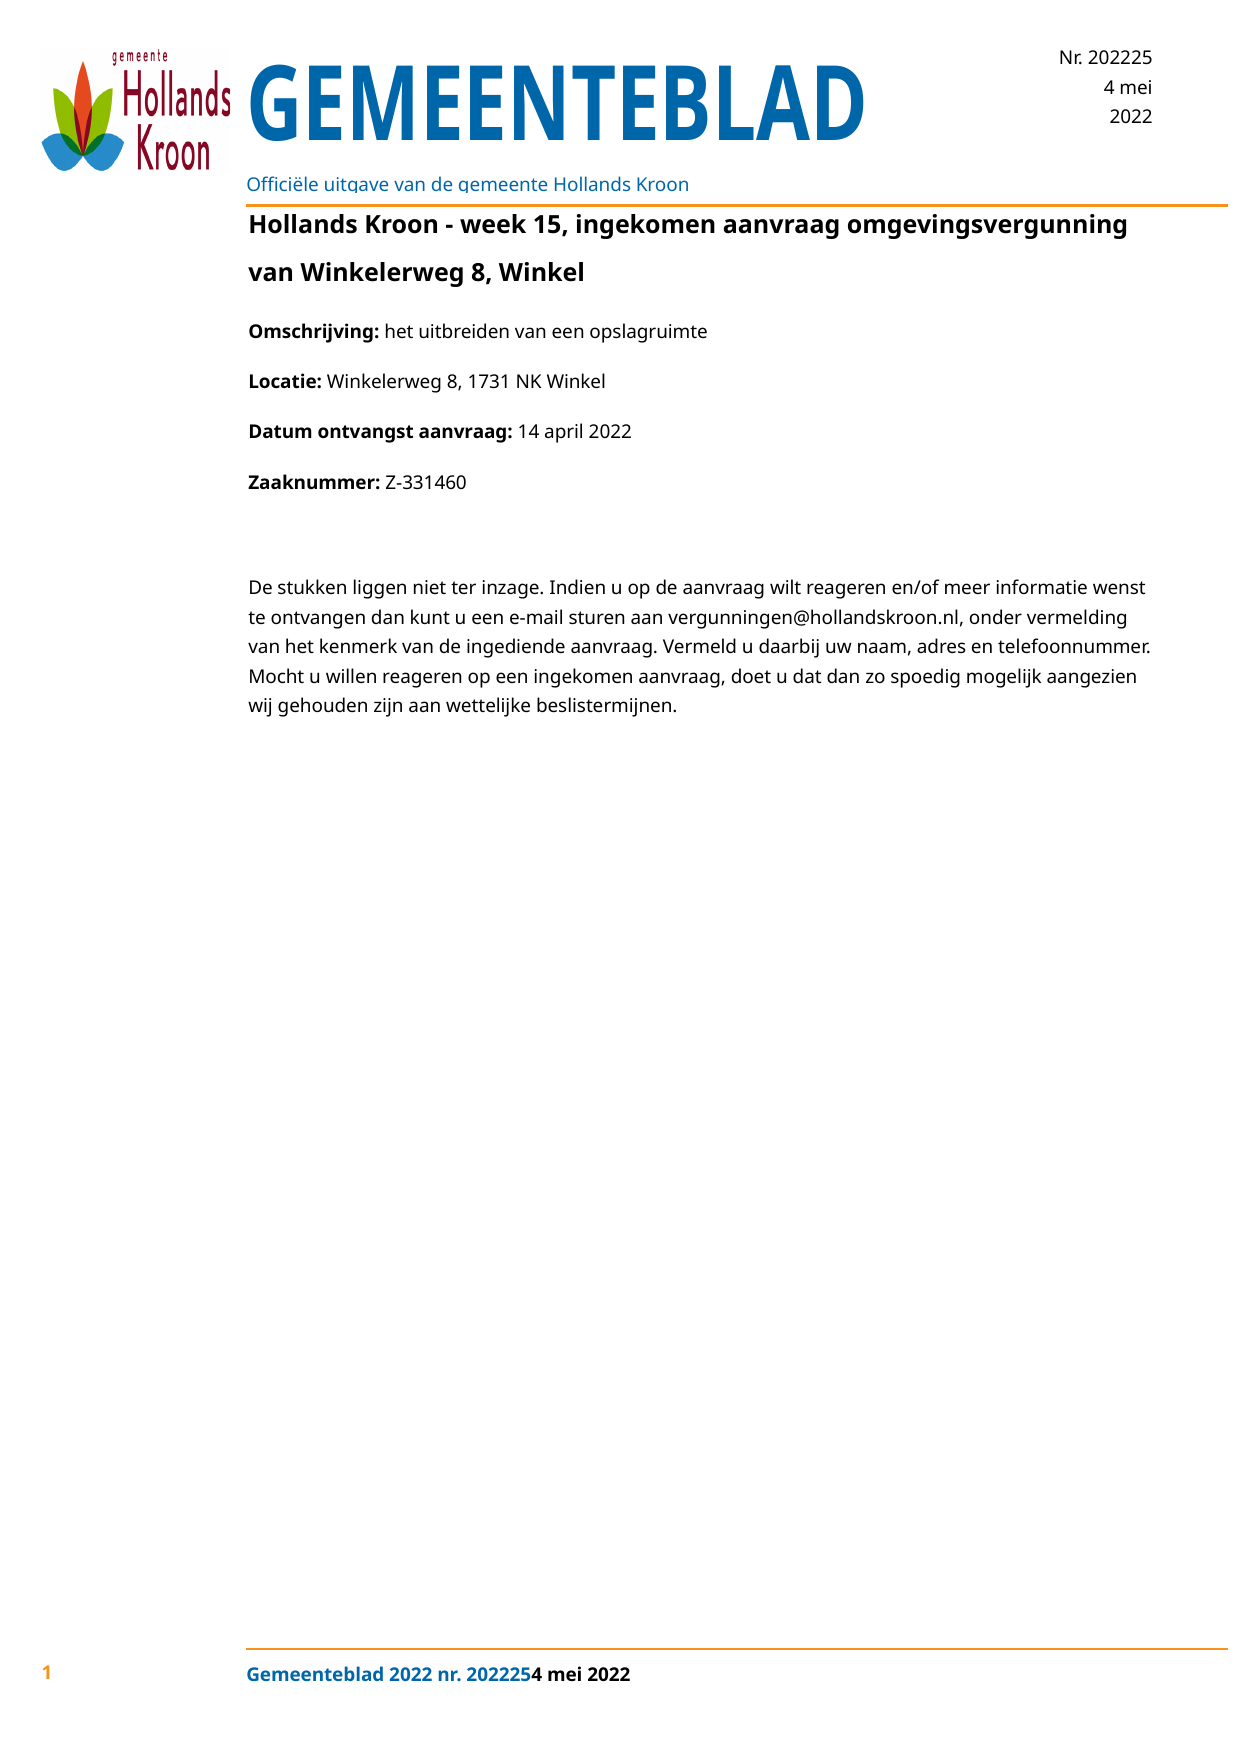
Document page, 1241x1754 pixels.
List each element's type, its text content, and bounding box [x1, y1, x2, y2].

picture [41, 47, 231, 172]
table_header [248, 520, 1152, 545]
table_cell [248, 545, 1152, 571]
text Hollands Kroon - week 15, ingekomen aanvraag omgevingsvergunning van Winkelerweg 8, Winkel [248, 207, 1152, 288]
text Omschrijving: het uitbreiden van een opslagruimte [248, 318, 1152, 344]
text Locatie: Winkelerweg 8, 1731 NK Winkel [248, 368, 1152, 394]
text Datum ontvangst aanvraag: 14 april 2022 [248, 419, 1152, 444]
text De stukken liggen niet ter inzage. Indien u op de aanvraag wilt reageren en/of meer informatie wenst te ontvangen dan kunt u een e-mail sturen aan vergunningen@hollandskroon.nl, onder vermelding van het kenmerk van de ingediende aanvraag. Vermeld u daarbij uw naam, adres en telefoonnummer. Mocht u willen reageren op een ingekomen aanvraag, doet u dat dan zo spoedig mogelijk aangezien wij gehouden zijn aan wettelijke beslistermijnen. [248, 574, 1152, 718]
text Zaaknummer: Z-331460 [248, 469, 1152, 495]
